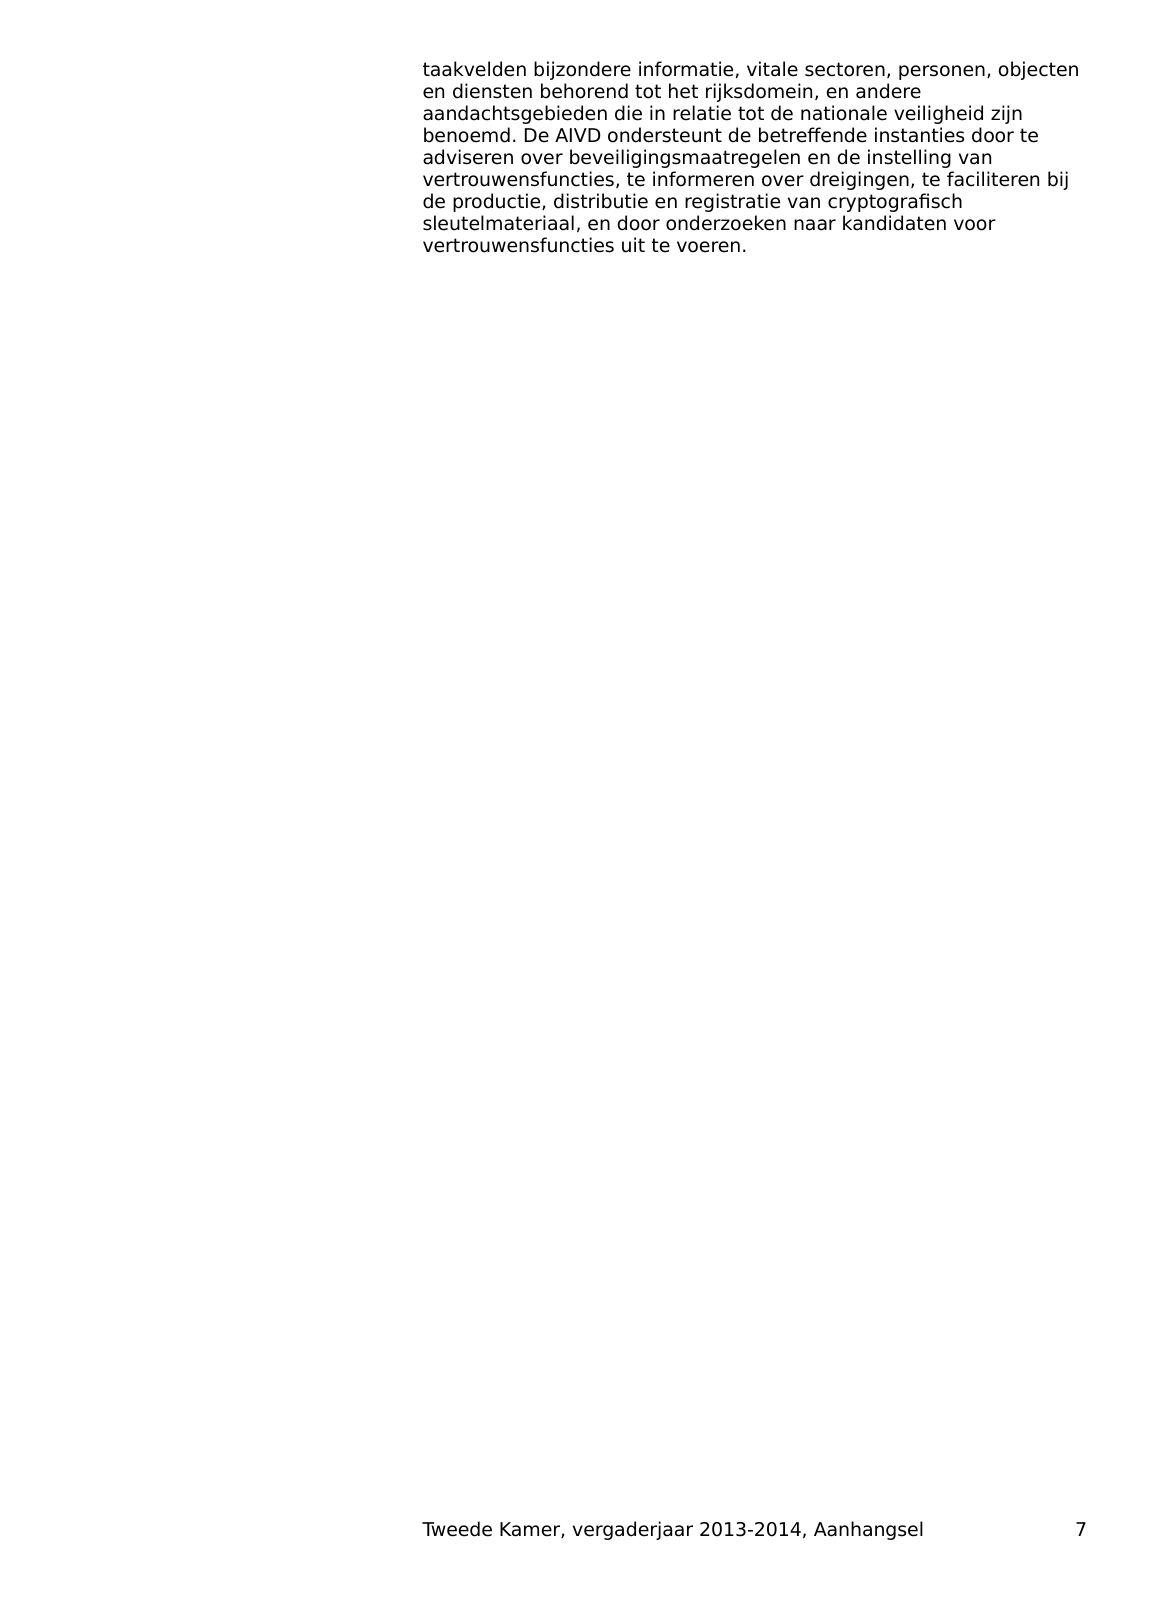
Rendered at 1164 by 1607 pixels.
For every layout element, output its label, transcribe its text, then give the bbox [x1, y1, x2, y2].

text taakvelden bijzondere informatie, vitale sectoren, personen, objecten en diensten behorend tot het rijksdomein, en andere aandachtsgebieden die in relatie tot de nationale veiligheid zijn benoemd. De AIVD ondersteunt de betreffende instanties door te adviseren over beveiligingsmaatregelen en de instelling van vertrouwensfuncties, te informeren over dreigingen, te faciliteren bij de productie, distributie en registratie van cryptografisch sleutelmateriaal, en door onderzoeken naar kandidaten voor vertrouwensfuncties uit te voeren. [422, 59, 1087, 257]
